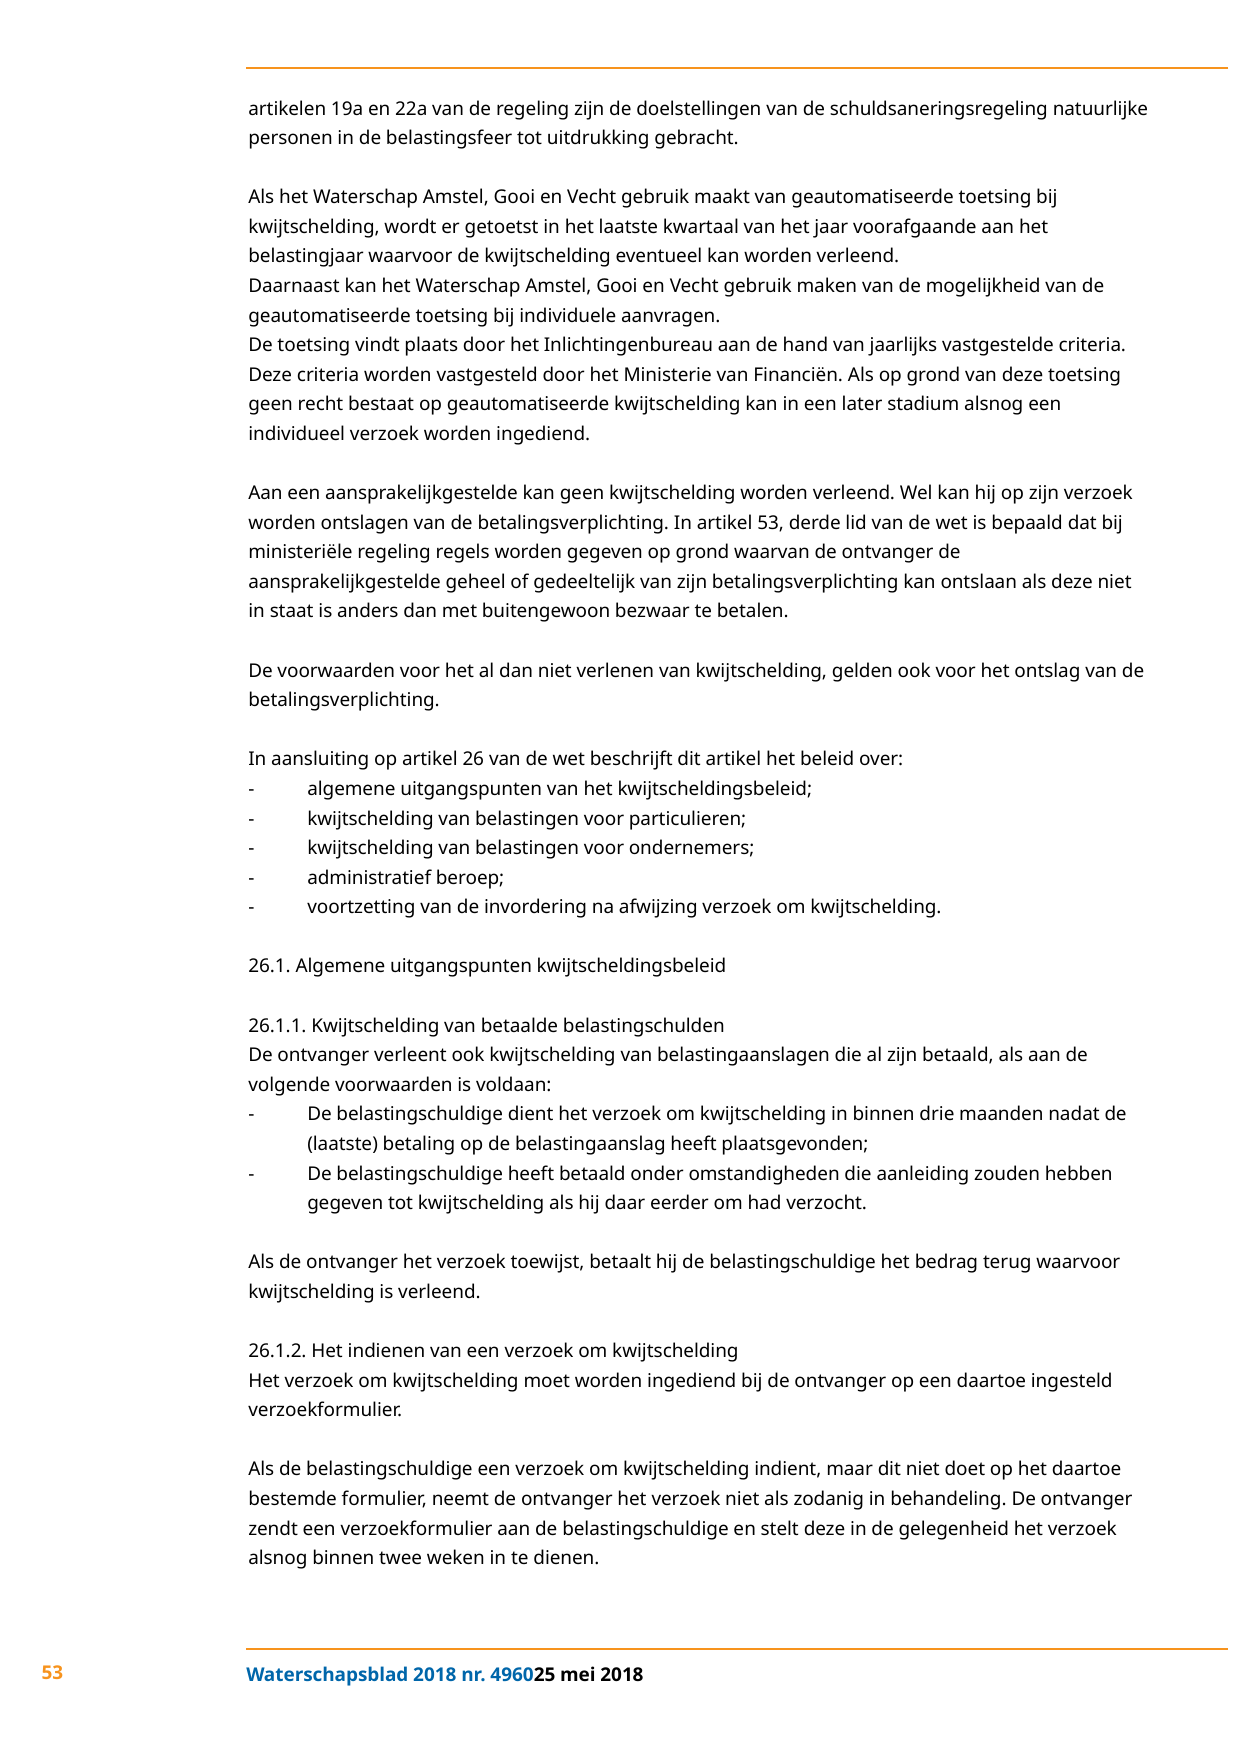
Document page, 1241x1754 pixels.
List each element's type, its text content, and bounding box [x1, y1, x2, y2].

list algemene uitgangspunten van het kwijtscheldingsbeleid; [248, 775, 1152, 801]
text Als de ontvanger het verzoek toewijst, betaalt hij de belastingschuldige het bedrag terug waarvoor kwijtschelding is verleend. [248, 1248, 1152, 1304]
list administratief beroep; [248, 864, 1152, 890]
text De voorwaarden voor het al dan niet verlenen van kwijtschelding, gelden ook voor het ontslag van de betalingsverplichting. [248, 657, 1152, 712]
list De belastingschuldige dient het verzoek om kwijtschelding in binnen drie maanden nadat de (laatste) betaling op de belastingaanslag heeft plaatsgevonden; [248, 1101, 1152, 1156]
text In aansluiting op artikel 26 van de wet beschrijft dit artikel het beleid over: [248, 746, 1152, 771]
text De ontvanger verleent ook kwijtschelding van belastingaanslagen die al zijn betaald, als aan de volgende voorwaarden is voldaan: [248, 1041, 1152, 1097]
list voortzetting van de invordering na afwijzing verzoek om kwijtschelding. [248, 893, 1152, 919]
text Als het Waterschap Amstel, Gooi en Vecht gebruik maakt van geautomatiseerde toetsing bij kwijtschelding, wordt er getoetst in het laatste kwartaal van het jaar voorafgaande aan het belastingjaar waarvoor de kwijtschelding eventueel kan worden verleend. [248, 183, 1152, 268]
text 26.1.1. Kwijtschelding van betaalde belastingschulden [248, 1012, 1152, 1038]
list De belastingschuldige heeft betaald onder omstandigheden die aanleiding zouden hebben gegeven tot kwijtschelding als hij daar eerder om had verzocht. [248, 1160, 1152, 1215]
text De toetsing vindt plaats door het Inlichtingenbureau aan de hand van jaarlijks vastgestelde criteria. Deze criteria worden vastgesteld door het Ministerie van Financiën. Als op grond van deze toetsing geen recht bestaat op geautomatiseerde kwijtschelding kan in een later stadium alsnog een individueel verzoek worden ingediend. [248, 331, 1152, 446]
text Het verzoek om kwijtschelding moet worden ingediend bij de ontvanger op een daartoe ingesteld verzoekformulier. [248, 1367, 1152, 1422]
text Aan een aansprakelijkgestelde kan geen kwijtschelding worden verleend. Wel kan hij op zijn verzoek worden ontslagen van de betalingsverplichting. In artikel 53, derde lid van de wet is bepaald dat bij ministeriële regeling regels worden gegeven op grond waarvan de ontvanger de aansprakelijkgestelde geheel of gedeeltelijk van zijn betalingsverplichting kan ontslaan als deze niet in staat is anders dan met buitengewoon bezwaar te betalen. [248, 479, 1152, 623]
text 26.1. Algemene uitgangspunten kwijtscheldingsbeleid [248, 953, 1152, 978]
text Als de belastingschuldige een verzoek om kwijtschelding indient, maar dit niet doet op het daartoe bestemde formulier, neemt de ontvanger het verzoek niet als zodanig in behandeling. De ontvanger zendt een verzoekformulier aan de belastingschuldige en stelt deze in de gelegenheid het verzoek alsnog binnen twee weken in te dienen. [248, 1456, 1152, 1570]
list kwijtschelding van belastingen voor particulieren; [248, 805, 1152, 831]
picture [41, 47, 231, 172]
text artikelen 19a en 22a van de regeling zijn de doelstellingen van de schuldsaneringsregeling natuurlijke personen in de belastingsfeer tot uitdrukking gebracht. [248, 95, 1152, 150]
text 26.1.2. Het indienen van een verzoek om kwijtschelding [248, 1337, 1152, 1363]
text Daarnaast kan het Waterschap Amstel, Gooi en Vecht gebruik maken van de mogelijkheid van de geautomatiseerde toetsing bij individuele aanvragen. [248, 272, 1152, 328]
list kwijtschelding van belastingen voor ondernemers; [248, 834, 1152, 860]
